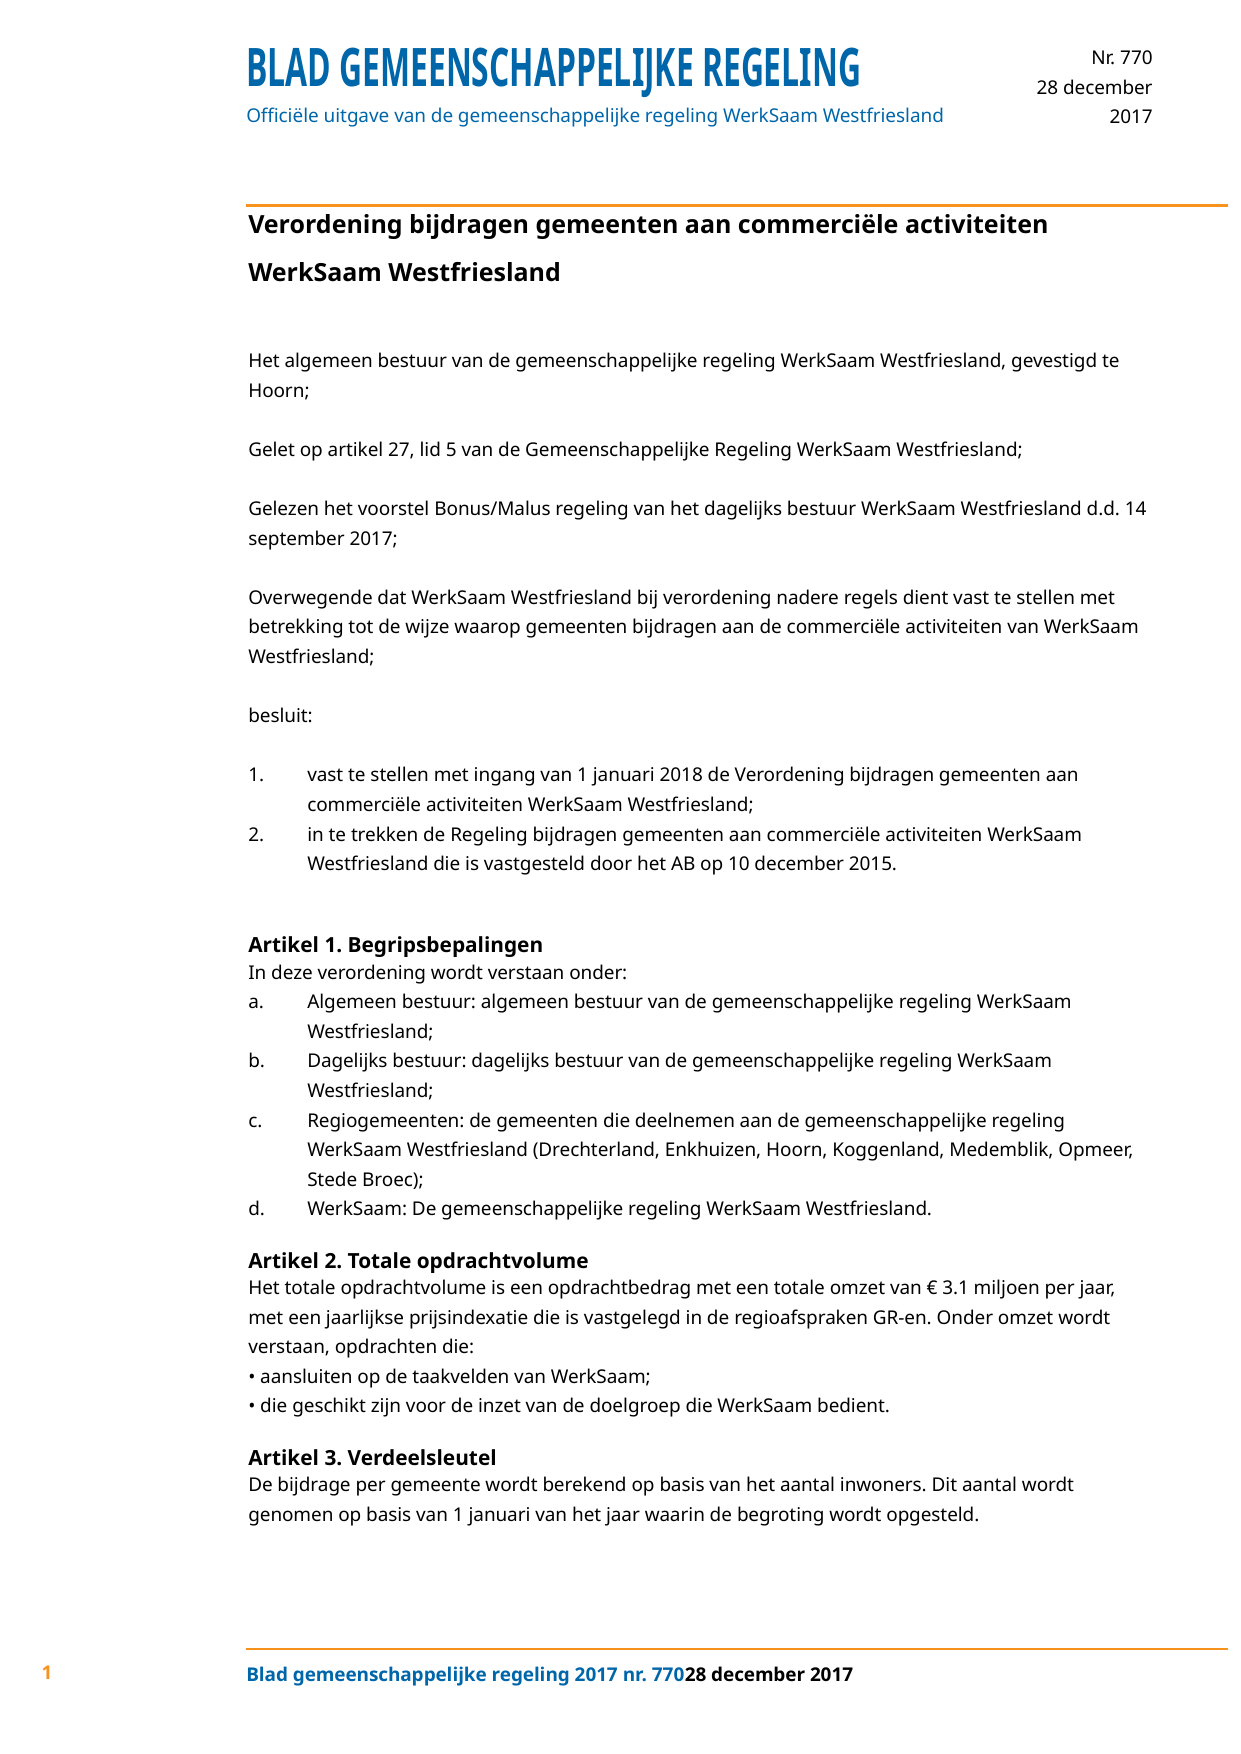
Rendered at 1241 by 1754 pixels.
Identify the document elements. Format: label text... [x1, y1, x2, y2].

text Overwegende dat WerkSaam Westfriesland bij verordening nadere regels dient vast te stellen met betrekking tot de wijze waarop gemeenten bijdragen aan de commerciële activiteiten van WerkSaam Westfriesland; [248, 584, 1152, 669]
picture [41, 47, 231, 172]
list Regiogemeenten: de gemeenten die deelnemen aan de gemeenschappelijke regeling WerkSaam Westfriesland (Drechterland, Enkhuizen, Hoorn, Koggenland, Medemblik, Opmeer, Stede Broec); [248, 1107, 1152, 1192]
list in te trekken de Regeling bijdragen gemeenten aan commerciële activiteiten WerkSaam Westfriesland die is vastgesteld door het AB op 10 december 2015. [248, 821, 1152, 876]
list Dagelijks bestuur: dagelijks bestuur van de gemeenschappelijke regeling WerkSaam Westfriesland; [248, 1048, 1152, 1103]
text Gelezen het voorstel Bonus/Malus regeling van het dagelijks bestuur WerkSaam Westfriesland d.d. 14 september 2017; [248, 495, 1152, 551]
text Gelet op artikel 27, lid 5 van de Gemeenschappelijke Regeling WerkSaam Westfriesland; [248, 436, 1152, 462]
list vast te stellen met ingang van 1 januari 2018 de Verordening bijdragen gemeenten aan commerciële activiteiten WerkSaam Westfriesland; [248, 762, 1152, 817]
text Het algemeen bestuur van de gemeenschappelijke regeling WerkSaam Westfriesland, gevestigd te Hoorn; [248, 347, 1152, 403]
list WerkSaam: De gemeenschappelijke regeling WerkSaam Westfriesland. [248, 1196, 1152, 1221]
text Het totale opdrachtvolume is een opdrachtbedrag met een totale omzet van € 3.1 miljoen per jaar, met een jaarlijkse prijsindexatie die is vastgelegd in de regioafspraken GR-en. Onder omzet wordt verstaan, opdrachten die: [248, 1274, 1152, 1359]
text • aansluiten op de taakvelden van WerkSaam; [248, 1363, 1152, 1389]
text In deze verordening wordt verstaan onder: [248, 959, 1152, 984]
text Artikel 1. Begripsbepalingen [248, 930, 1152, 959]
list Algemeen bestuur: algemeen bestuur van de gemeenschappelijke regeling WerkSaam Westfriesland; [248, 988, 1152, 1044]
text • die geschikt zijn voor de inzet van de doelgroep die WerkSaam bedient. [248, 1393, 1152, 1418]
text De bijdrage per gemeente wordt berekend op basis van het aantal inwoners. Dit aantal wordt genomen op basis van 1 januari van het jaar waarin de begroting wordt opgesteld. [248, 1472, 1152, 1527]
text Verordening bijdragen gemeenten aan commerciële activiteiten WerkSaam Westfriesland [248, 207, 1152, 288]
text Artikel 3. Verdeelsleutel [248, 1443, 1152, 1472]
text Artikel 2. Totale opdrachtvolume [248, 1246, 1152, 1274]
text besluit: [248, 702, 1152, 728]
